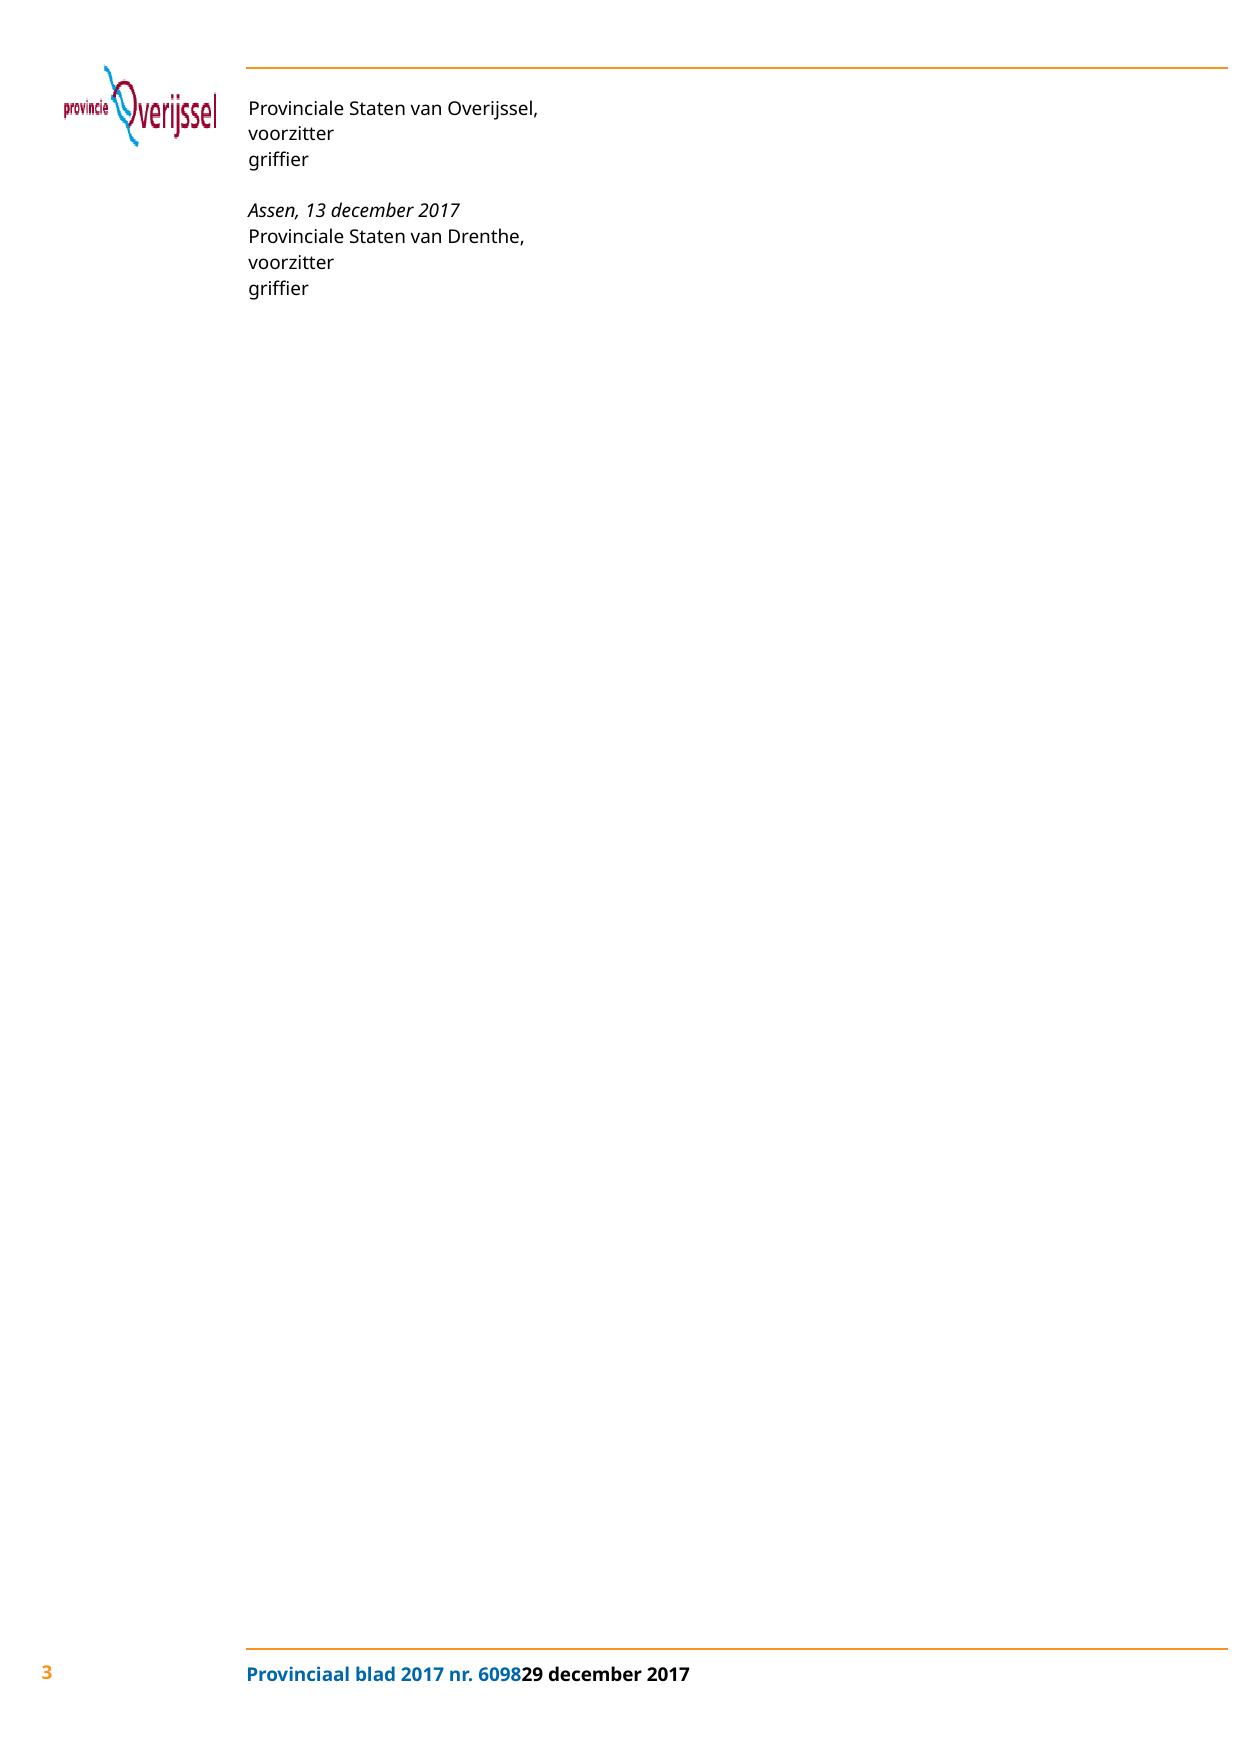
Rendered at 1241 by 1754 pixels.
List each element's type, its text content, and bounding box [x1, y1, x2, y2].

text Provinciale Staten van Drenthe, [248, 223, 1152, 249]
text griffier [248, 146, 1152, 172]
text Provinciale Staten van Overijssel, [248, 95, 1152, 121]
text Assen, 13 december 2017 [248, 198, 1152, 223]
text griffier [248, 275, 1152, 301]
text voorzitter [248, 249, 1152, 275]
text voorzitter [248, 121, 1152, 146]
picture [41, 47, 231, 172]
